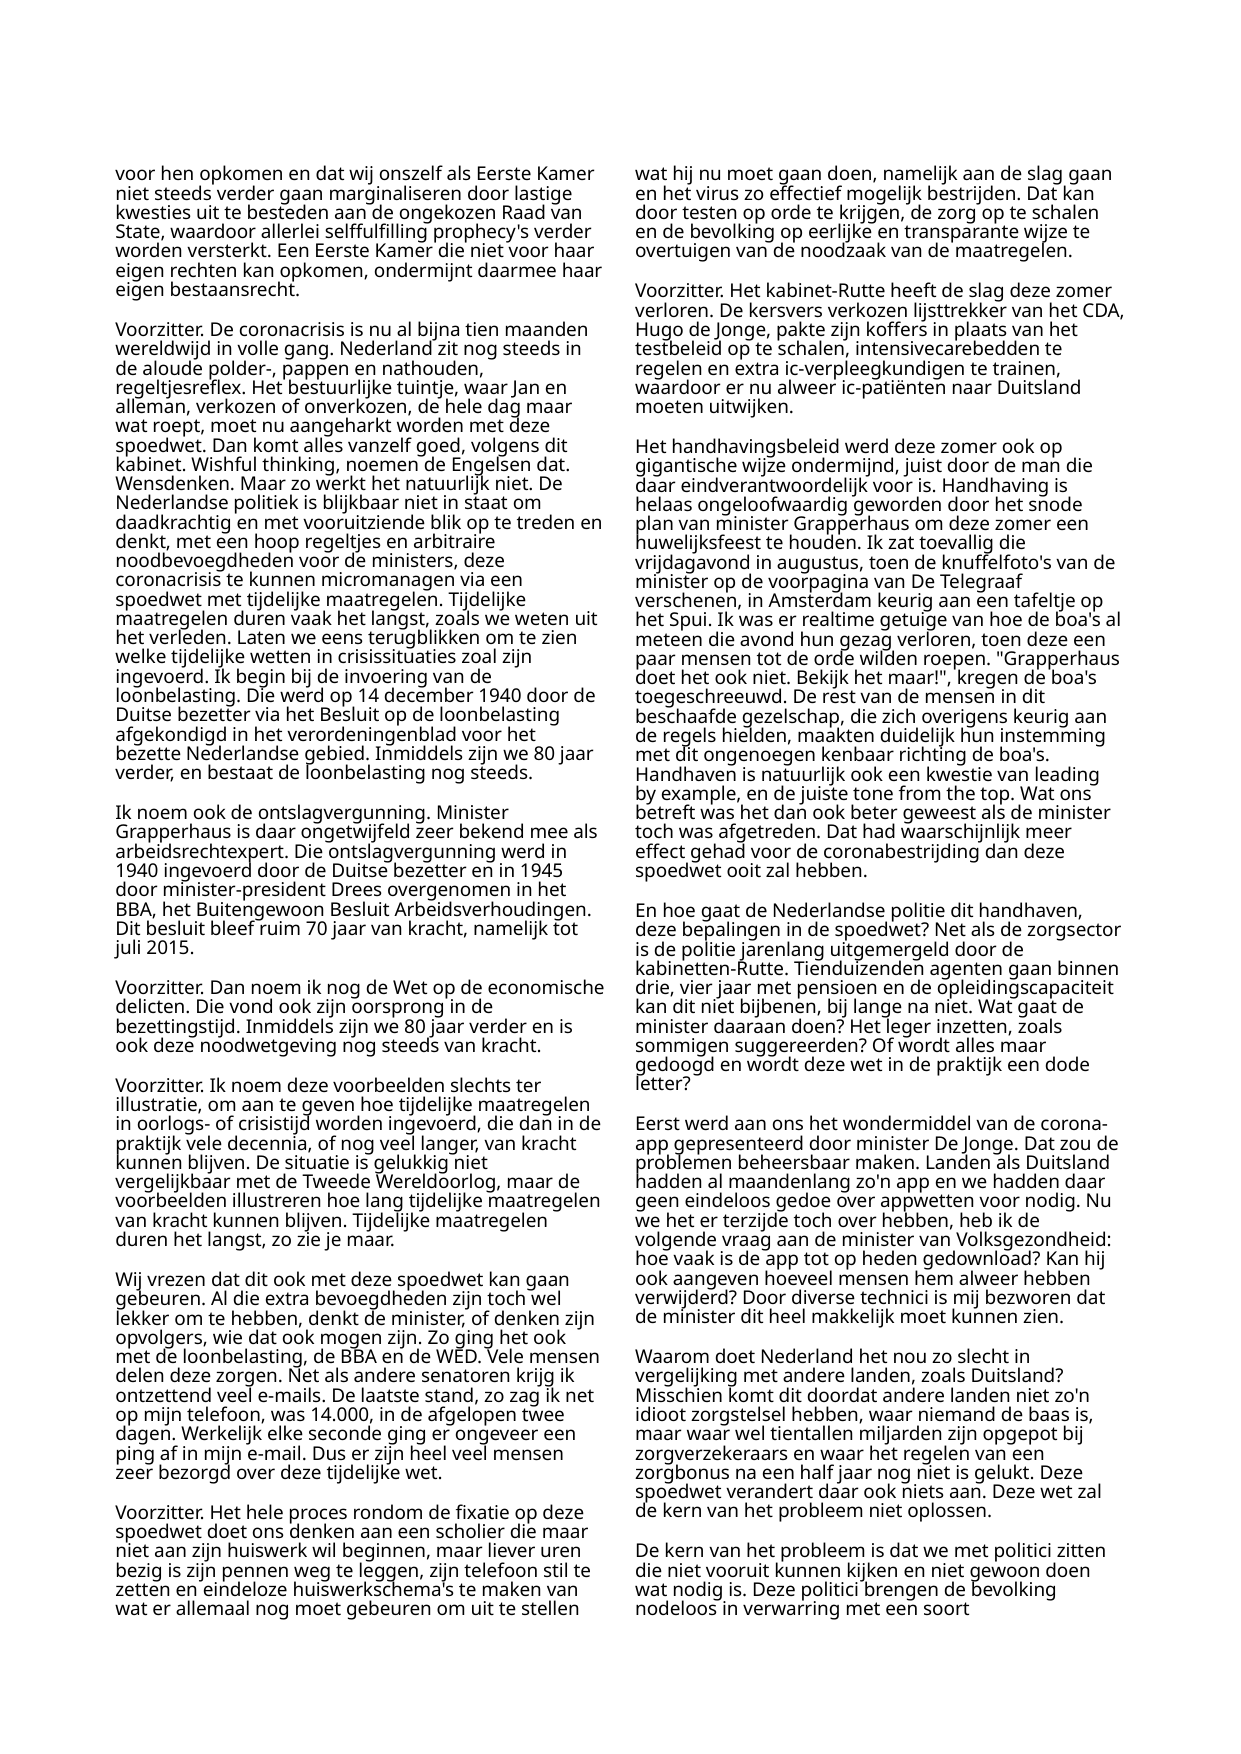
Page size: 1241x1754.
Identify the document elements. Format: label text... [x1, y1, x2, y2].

text Voorzitter. Dan noem ik nog de Wet op de economische delicten. Die vond ook zijn oorsprong in de bezettingstijd. Inmiddels zijn we 80 jaar verder en is ook deze noodwetgeving nog steeds van kracht. [115, 979, 605, 1056]
text Ik noem ook de ontslagvergunning. Minister Grapperhaus is daar ongetwijfeld zeer bekend mee als arbeidsrechtexpert. Die ontslagvergunning werd in 1940 ingevoerd door de Duitse bezetter en in 1945 door minister-president Drees overgenomen in het BBA, het Buitengewoon Besluit Arbeidsverhoudingen. Dit besluit bleef ruim 70 jaar van kracht, namelijk tot juli 2015. [115, 804, 605, 958]
text De kern van het probleem is dat we met politici zitten die niet vooruit kunnen kijken en niet gewoon doen wat nodig is. Deze politici brengen de bevolking nodeloos in verwarring met een soort [635, 1542, 1125, 1619]
text Het handhavingsbeleid werd deze zomer ook op gigantische wijze ondermijnd, juist door de man die daar eindverantwoordelijk voor is. Handhaving is helaas ongeloofwaardig geworden door het snode plan van minister Grapperhaus om deze zomer een huwelijksfeest te houden. Ik zat toevallig die vrijdagavond in augustus, toen de knuffelfoto's van de minister op de voorpagina van De Telegraaf verschenen, in Amsterdam keurig aan een tafeltje op het Spui. Ik was er realtime getuige van hoe de boa's al meteen die avond hun gezag verloren, toen deze een paar mensen tot de orde wilden roepen. "Grapperhaus doet het ook niet. Bekijk het maar!", kregen de boa's toegeschreeuwd. De rest van de mensen in dit beschaafde gezelschap, die zich overigens keurig aan de regels hielden, maakten duidelijk hun instemming met dit ongenoegen kenbaar richting de boa's. Handhaven is natuurlijk ook een kwestie van leading by example, en de juiste tone from the top. Wat ons betreft was het dan ook beter geweest als de minister toch was afgetreden. Dat had waarschijnlijk meer effect gehad voor de coronabestrijding dan deze spoedwet ooit zal hebben. [635, 438, 1125, 881]
text Voorzitter. Het hele proces rondom de fixatie op deze spoedwet doet ons denken aan een scholier die maar niet aan zijn huiswerk wil beginnen, maar liever uren bezig is zijn pennen weg te leggen, zijn telefoon stil te zetten en eindeloze huiswerkschema's te maken van wat er allemaal nog moet gebeuren om uit te stellen [115, 1504, 605, 1619]
text voor hen opkomen en dat wij onszelf als Eerste Kamer niet steeds verder gaan marginaliseren door lastige kwesties uit te besteden aan de ongekozen Raad van State, waardoor allerlei selffulfilling prophecy's verder worden versterkt. Een Eerste Kamer die niet voor haar eigen rechten kan opkomen, ondermijnt daarmee haar eigen bestaansrecht. [115, 165, 605, 300]
text Voorzitter. Ik noem deze voorbeelden slechts ter illustratie, om aan te geven hoe tijdelijke maatregelen in oorlogs- of crisistijd worden ingevoerd, die dan in de praktijk vele decennia, of nog veel langer, van kracht kunnen blijven. De situatie is gelukkig niet vergelijkbaar met de Tweede Wereldoorlog, maar de voorbeelden illustreren hoe lang tijdelijke maatregelen van kracht kunnen blijven. Tijdelijke maatregelen duren het langst, zo zie je maar. [115, 1077, 605, 1250]
text Waarom doet Nederland het nou zo slecht in vergelijking met andere landen, zoals Duitsland? Misschien komt dit doordat andere landen niet zo'n idioot zorgstelsel hebben, waar niemand de baas is, maar waar wel tientallen miljarden zijn opgepot bij zorgverzekeraars en waar het regelen van een zorgbonus na een half jaar nog niet is gelukt. Deze spoedwet verandert daar ook niets aan. Deze wet zal de kern van het probleem niet oplossen. [635, 1348, 1125, 1522]
text wat hij nu moet gaan doen, namelijk aan de slag gaan en het virus zo effectief mogelijk bestrijden. Dat kan door testen op orde te krijgen, de zorg op te schalen en de bevolking op eerlijke en transparante wijze te overtuigen van de noodzaak van de maatregelen. [635, 165, 1125, 262]
text Voorzitter. De coronacrisis is nu al bijna tien maanden wereldwijd in volle gang. Nederland zit nog steeds in de aloude polder-, pappen en nathouden, regeltjesreflex. Het bestuurlijke tuintje, waar Jan en alleman, verkozen of onverkozen, de hele dag maar wat roept, moet nu aangeharkt worden met deze spoedwet. Dan komt alles vanzelf goed, volgens dit kabinet. Wishful thinking, noemen de Engelsen dat. Wensdenken. Maar zo werkt het natuurlijk niet. De Nederlandse politiek is blijkbaar niet in staat om daadkrachtig en met vooruitziende blik op te treden en denkt, met een hoop regeltjes en arbitraire noodbevoegdheden voor de ministers, deze coronacrisis te kunnen micromanagen via een spoedwet met tijdelijke maatregelen. Tijdelijke maatregelen duren vaak het langst, zoals we weten uit het verleden. Laten we eens terugblikken om te zien welke tijdelijke wetten in crisissituaties zoal zijn ingevoerd. Ik begin bij de invoering van de loonbelasting. Die werd op 14 december 1940 door de Duitse bezetter via het Besluit op de loonbelasting afgekondigd in het verordeningenblad voor het bezette Nederlandse gebied. Inmiddels zijn we 80 jaar verder, en bestaat de loonbelasting nog steeds. [115, 321, 605, 783]
text En hoe gaat de Nederlandse politie dit handhaven, deze bepalingen in de spoedwet? Net als de zorgsector is de politie jarenlang uitgemergeld door de kabinetten-Rutte. Tienduizenden agenten gaan binnen drie, vier jaar met pensioen en de opleidingscapaciteit kan dit niet bijbenen, bij lange na niet. Wat gaat de minister daaraan doen? Het leger inzetten, zoals sommigen suggereerden? Of wordt alles maar gedoogd en wordt deze wet in de praktijk een dode letter? [635, 902, 1125, 1095]
text Eerst werd aan ons het wondermiddel van de corona-app gepresenteerd door minister De Jonge. Dat zou de problemen beheersbaar maken. Landen als Duitsland hadden al maandenlang zo'n app en we hadden daar geen eindeloos gedoe over appwetten voor nodig. Nu we het er terzijde toch over hebben, heb ik de volgende vraag aan de minister van Volksgezondheid: hoe vaak is de app tot op heden gedownload? Kan hij ook aangeven hoeveel mensen hem alweer hebben verwijderd? Door diverse technici is mij bezworen dat de minister dit heel makkelijk moet kunnen zien. [635, 1115, 1125, 1327]
text Wij vrezen dat dit ook met deze spoedwet kan gaan gebeuren. Al die extra bevoegdheden zijn toch wel lekker om te hebben, denkt de minister, of denken zijn opvolgers, wie dat ook mogen zijn. Zo ging het ook met de loonbelasting, de BBA en de WED. Vele mensen delen deze zorgen. Net als andere senatoren krijg ik ontzettend veel e-mails. De laatste stand, zo zag ik net op mijn telefoon, was 14.000, in de afgelopen twee dagen. Werkelijk elke seconde ging er ongeveer een ping af in mijn e-mail. Dus er zijn heel veel mensen zeer bezorgd over deze tijdelijke wet. [115, 1271, 605, 1483]
text Voorzitter. Het kabinet-Rutte heeft de slag deze zomer verloren. De kersvers verkozen lijsttrekker van het CDA, Hugo de Jonge, pakte zijn koffers in plaats van het testbeleid op te schalen, intensivecarebedden te regelen en extra ic-verpleegkundigen te trainen, waardoor er nu alweer ic-patiënten naar Duitsland moeten uitwijken. [635, 282, 1125, 417]
